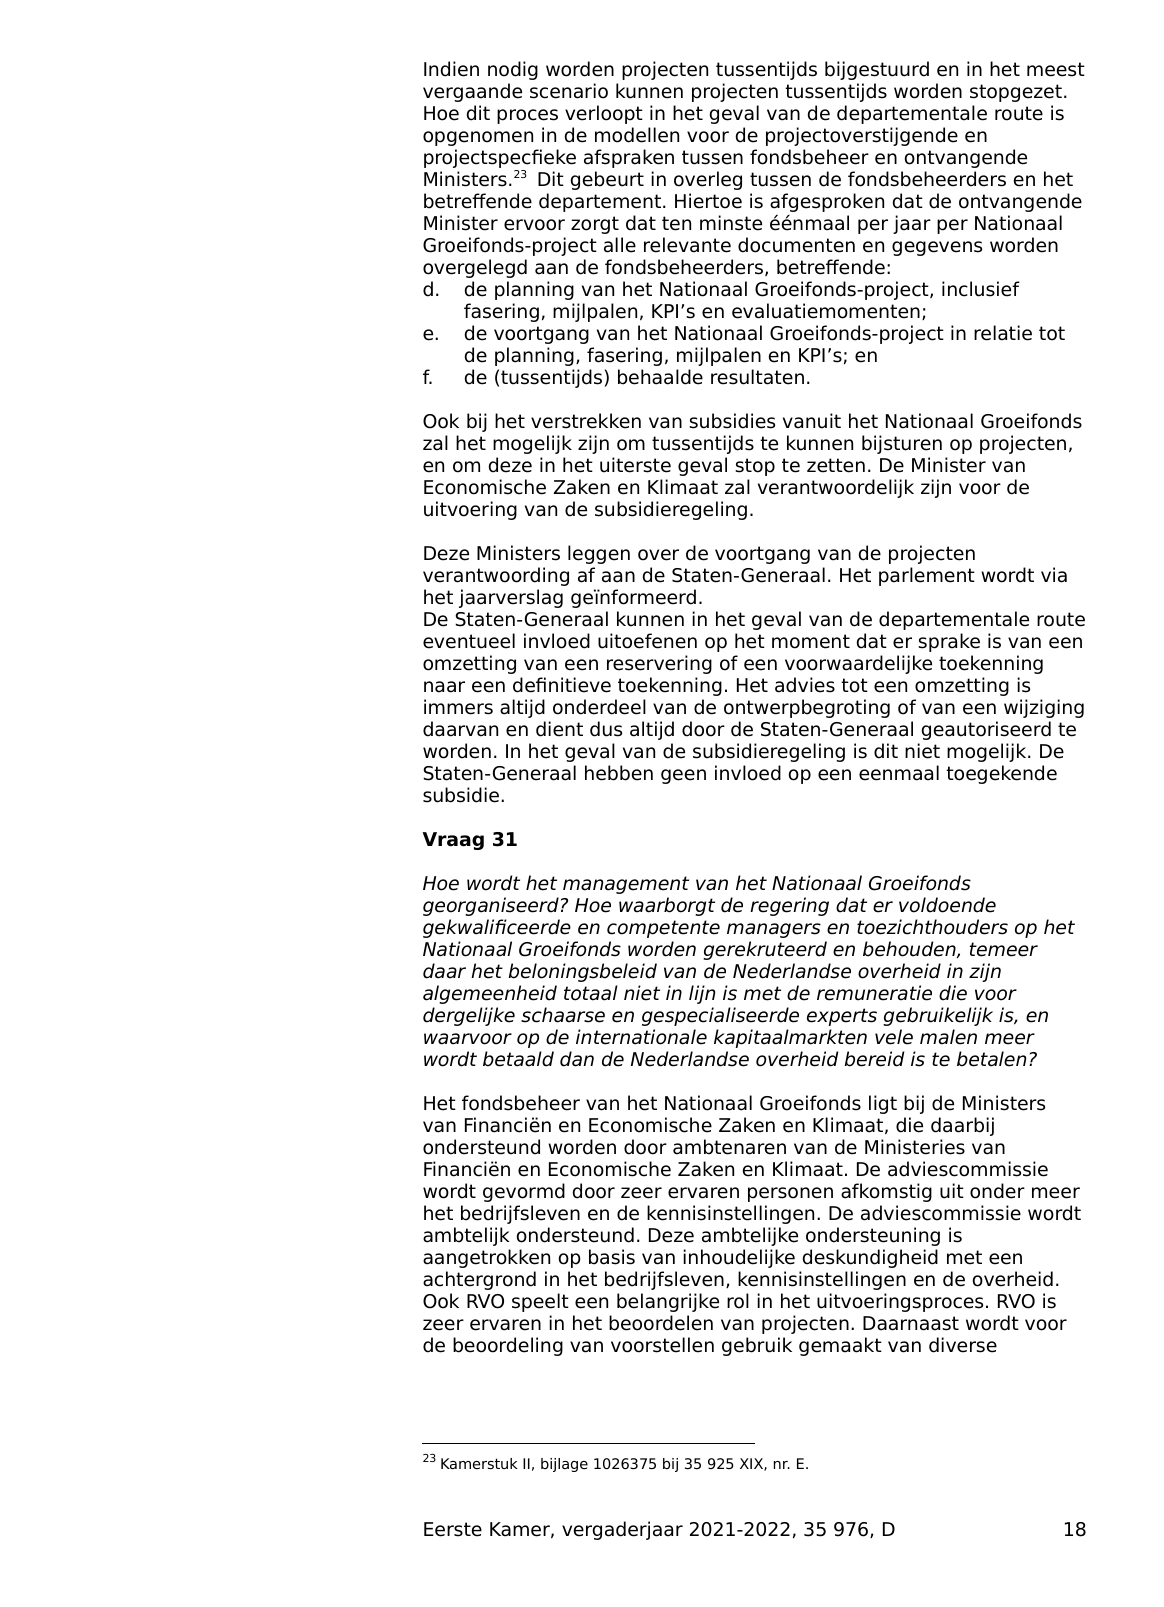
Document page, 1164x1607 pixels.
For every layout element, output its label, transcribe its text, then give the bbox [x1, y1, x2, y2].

text De Staten-Generaal kunnen in het geval van de departementale route eventueel invloed uitoefenen op het moment dat er sprake is van een omzetting van een reservering of een voorwaardelijke toekenning naar een definitieve toekenning. Het advies tot een omzetting is immers altijd onderdeel van de ontwerpbegroting of van een wijziging daarvan en dient dus altijd door de Staten-Generaal geautoriseerd te worden. In het geval van de subsidieregeling is dit niet mogelijk. De Staten-Generaal hebben geen invloed op een eenmaal toegekende subsidie. [422, 609, 1087, 807]
text Ook bij het verstrekken van subsidies vanuit het Nationaal Groeifonds zal het mogelijk zijn om tussentijds te kunnen bijsturen op projecten, en om deze in het uiterste geval stop te zetten. De Minister van Economische Zaken en Klimaat zal verantwoordelijk zijn voor de uitvoering van de subsidieregeling. [422, 411, 1087, 521]
text Hoe wordt het management van het Nationaal Groeifonds georganiseerd? Hoe waarborgt de regering dat er voldoende gekwalificeerde en competente managers en toezichthouders op het Nationaal Groeifonds worden gerekruteerd en behouden, temeer daar het beloningsbeleid van de Nederlandse overheid in zijn algemeenheid totaal niet in lijn is met de remuneratie die voor dergelijke schaarse en gespecialiseerde experts gebruikelijk is, en waarvoor op de internationale kapitaalmarkten vele malen meer wordt betaald dan de Nederlandse overheid bereid is te betalen? [422, 873, 1087, 1071]
text Kamerstuk II, bijlage 1026375 bij 35 925 XIX, nr. E. [422, 1452, 1087, 1474]
text Deze Ministers leggen over de voortgang van de projecten verantwoording af aan de Staten-Generaal. Het parlement wordt via het jaarverslag geïnformeerd. [422, 543, 1087, 609]
text f. de (tussentijds) behaalde resultaten. [422, 367, 1087, 389]
text e. de voortgang van het Nationaal Groeifonds-project in relatie tot de planning, fasering, mijlpalen en KPI’s; en [422, 323, 1087, 367]
text Het fondsbeheer van het Nationaal Groeifonds ligt bij de Ministers van Financiën en Economische Zaken en Klimaat, die daarbij ondersteund worden door ambtenaren van de Ministeries van Financiën en Economische Zaken en Klimaat. De adviescommissie wordt gevormd door zeer ervaren personen afkomstig uit onder meer het bedrijfsleven en de kennisinstellingen. De adviescommissie wordt ambtelijk ondersteund. Deze ambtelijke ondersteuning is aangetrokken op basis van inhoudelijke deskundigheid met een achtergrond in het bedrijfsleven, kennisinstellingen en de overheid. Ook RVO speelt een belangrijke rol in het uitvoeringsproces. RVO is zeer ervaren in het beoordelen van projecten. Daarnaast wordt voor de beoordeling van voorstellen gebruik gemaakt van diverse [422, 1093, 1087, 1357]
text d. de planning van het Nationaal Groeifonds-project, inclusief fasering, mijlpalen, KPI’s en evaluatiemomenten; [422, 279, 1087, 323]
subtitle Vraag 31 [422, 829, 1087, 851]
text Indien nodig worden projecten tussentijds bijgestuurd en in het meest vergaande scenario kunnen projecten tussentijds worden stopgezet. Hoe dit proces verloopt in het geval van de departementale route is opgenomen in de modellen voor de projectoverstijgende en projectspecfieke afspraken tussen fondsbeheer en ontvangende Ministers. Dit gebeurt in overleg tussen de fondsbeheerders en het betreffende departement. Hiertoe is afgesproken dat de ontvangende Minister ervoor zorgt dat ten minste éénmaal per jaar per Nationaal Groeifonds-project alle relevante documenten en gegevens worden overgelegd aan de fondsbeheerders, betreffende: [422, 59, 1087, 279]
